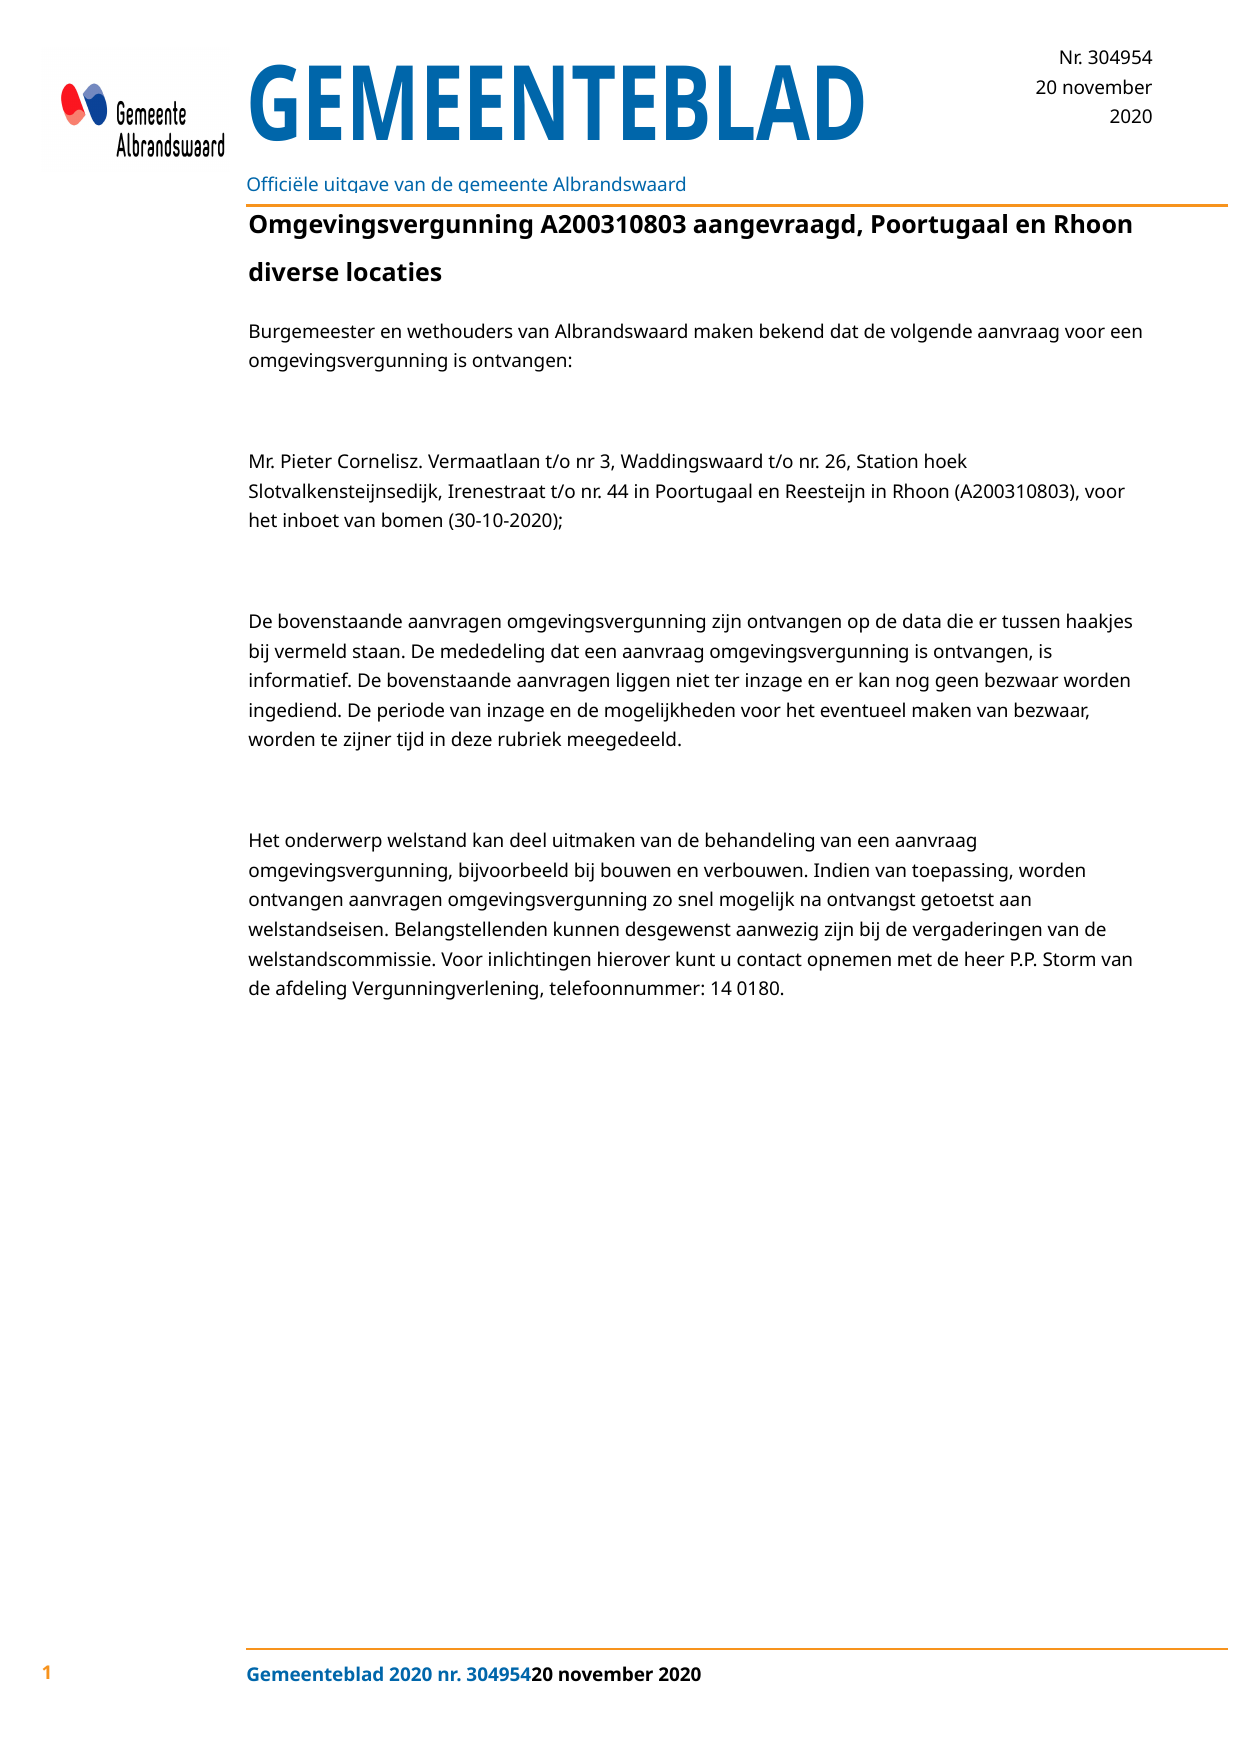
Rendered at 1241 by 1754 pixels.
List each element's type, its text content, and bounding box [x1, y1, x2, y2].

picture [41, 47, 231, 172]
text Het onderwerp welstand kan deel uitmaken van de behandeling van een aanvraag omgevingsvergunning, bijvoorbeeld bij bouwen en verbouwen. Indien van toepassing, worden ontvangen aanvragen omgevingsvergunning zo snel mogelijk na ontvangst getoetst aan welstandseisen. Belangstellenden kunnen desgewenst aanwezig zijn bij de vergaderingen van de welstandscommissie. Voor inlichtingen hierover kunt u contact opnemen met de heer P.P. Storm van de afdeling Vergunningverlening, telefoonnummer: 14 0180. [248, 827, 1152, 1001]
text Mr. Pieter Cornelisz. Vermaatlaan t/o nr 3, Waddingswaard t/o nr. 26, Station hoek Slotvalkensteijnsedijk, Irenestraat t/o nr. 44 in Poortugaal en Reesteijn in Rhoon (A200310803), voor het inboet van bomen (30-10-2020); [248, 448, 1152, 533]
text Burgemeester en wethouders van Albrandswaard maken bekend dat de volgende aanvraag voor een omgevingsvergunning is ontvangen: [248, 318, 1152, 373]
text De bovenstaande aanvragen omgevingsvergunning zijn ontvangen op de data die er tussen haakjes bij vermeld staan. De mededeling dat een aanvraag omgevingsvergunning is ontvangen, is informatief. De bovenstaande aanvragen liggen niet ter inzage en er kan nog geen bezwaar worden ingediend. De periode van inzage en de mogelijkheden voor het eventueel maken van bezwaar, worden te zijner tijd in deze rubriek meegedeeld. [248, 608, 1152, 752]
text Omgevingsvergunning A200310803 aangevraagd, Poortugaal en Rhoon diverse locaties [248, 207, 1152, 288]
